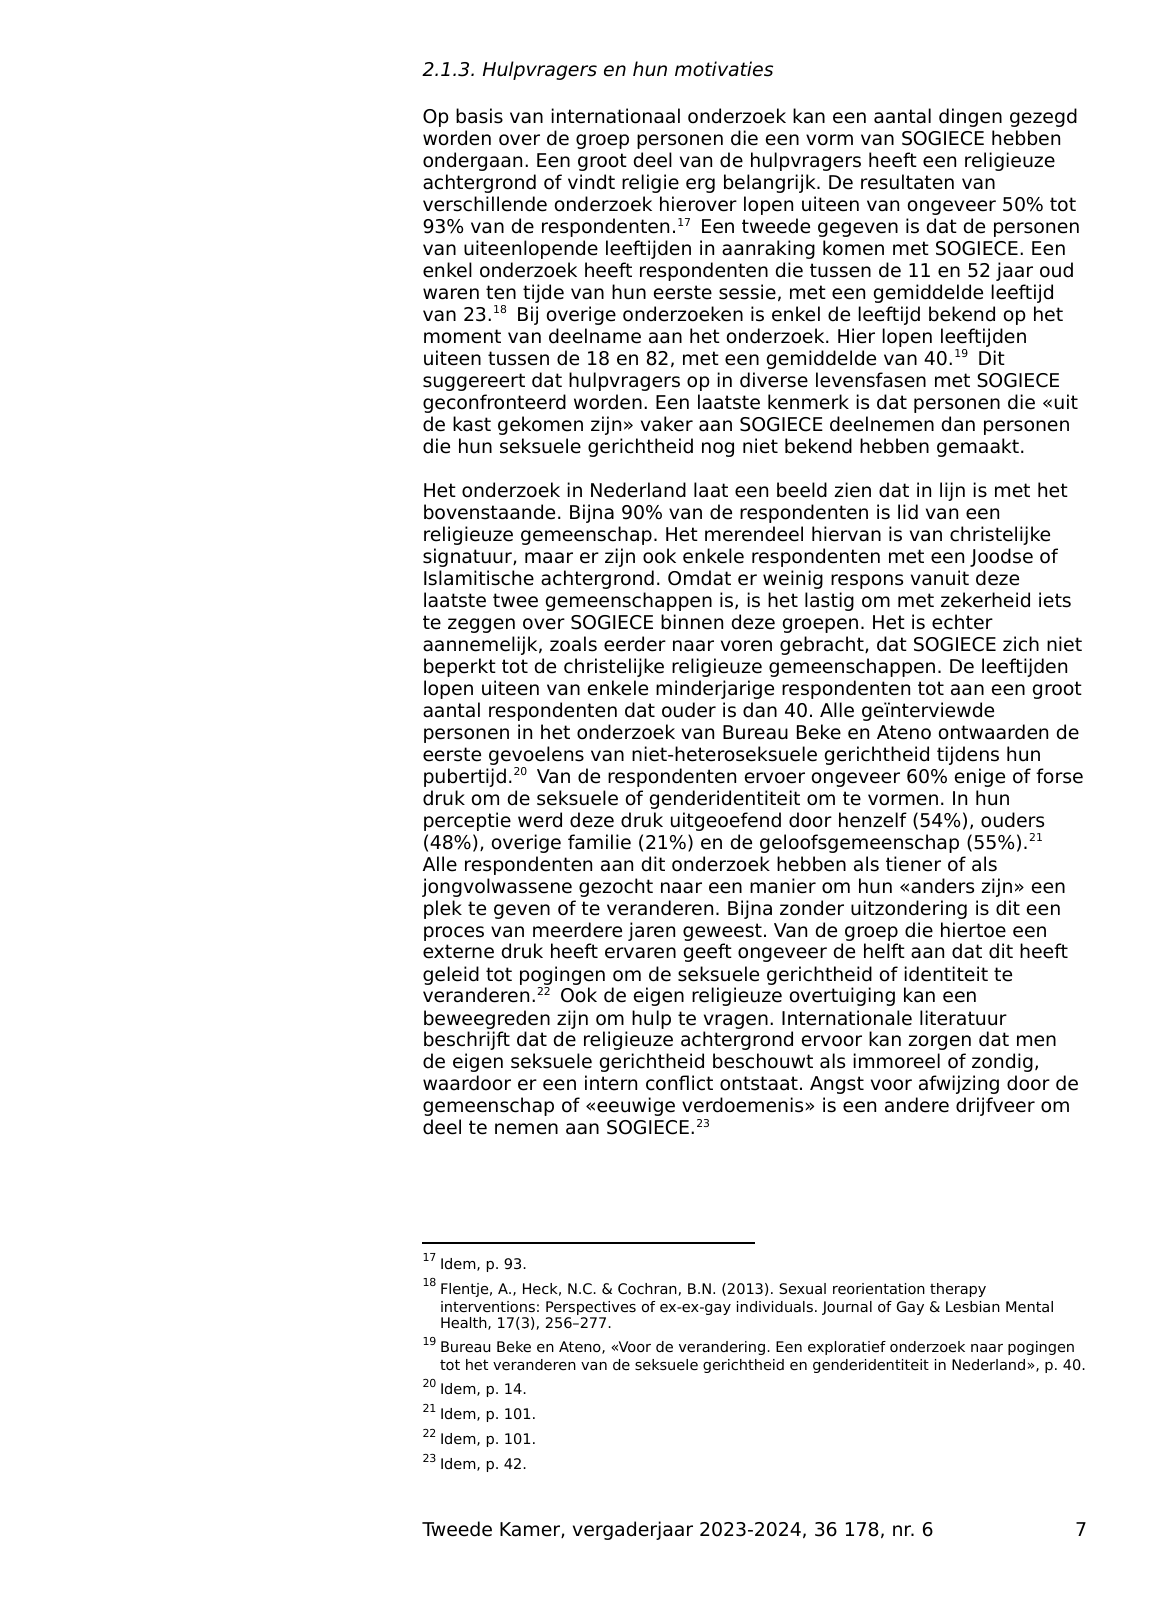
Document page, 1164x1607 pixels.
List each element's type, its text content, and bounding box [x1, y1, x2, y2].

text Idem, p. 93. [422, 1252, 1087, 1274]
text Idem, p. 42. [422, 1452, 1087, 1474]
text Op basis van internationaal onderzoek kan een aantal dingen gezegd worden over de groep personen die een vorm van SOGIECE hebben ondergaan. Een groot deel van de hulpvragers heeft een religieuze achtergrond of vindt religie erg belangrijk. De resultaten van verschillende onderzoek hierover lopen uiteen van ongeveer 50% tot 93% van de respondenten. Een tweede gegeven is dat de personen van uiteenlopende leeftijden in aanraking komen met SOGIECE. Een enkel onderzoek heeft respondenten die tussen de 11 en 52 jaar oud waren ten tijde van hun eerste sessie, met een gemiddelde leeftijd van 23. Bij overige onderzoeken is enkel de leeftijd bekend op het moment van deelname aan het onderzoek. Hier lopen leeftijden uiteen tussen de 18 en 82, met een gemiddelde van 40. Dit suggereert dat hulpvragers op in diverse levensfasen met SOGIECE geconfronteerd worden. Een laatste kenmerk is dat personen die «uit de kast gekomen zijn» vaker aan SOGIECE deelnemen dan personen die hun seksuele gerichtheid nog niet bekend hebben gemaakt. [422, 106, 1087, 458]
text Flentje, A., Heck, N.C. & Cochran, B.N. (2013). Sexual reorientation therapy interventions: Perspectives of ex-ex-gay individuals. Journal of Gay & Lesbian Mental Health, 17(3), 256–277. [422, 1277, 1087, 1332]
text Alle respondenten aan dit onderzoek hebben als tiener of als jongvolwassene gezocht naar een manier om hun «anders zijn» een plek te geven of te veranderen. Bijna zonder uitzondering is dit een proces van meerdere jaren geweest. Van de groep die hiertoe een externe druk heeft ervaren geeft ongeveer de helft aan dat dit heeft geleid tot pogingen om de seksuele gerichtheid of identiteit te veranderen. Ook de eigen religieuze overtuiging kan een beweegreden zijn om hulp te vragen. Internationale literatuur beschrijft dat de religieuze achtergrond ervoor kan zorgen dat men de eigen seksuele gerichtheid beschouwt als immoreel of zondig, waardoor er een intern conflict ontstaat. Angst voor afwijzing door de gemeenschap of «eeuwige verdoemenis» is een andere drijfveer om deel te nemen aan SOGIECE. [422, 853, 1087, 1139]
text Het onderzoek in Nederland laat een beeld zien dat in lijn is met het bovenstaande. Bijna 90% van de respondenten is lid van een religieuze gemeenschap. Het merendeel hiervan is van christelijke signatuur, maar er zijn ook enkele respondenten met een Joodse of Islamitische achtergrond. Omdat er weinig respons vanuit deze laatste twee gemeenschappen is, is het lastig om met zekerheid iets te zeggen over SOGIECE binnen deze groepen. Het is echter aannemelijk, zoals eerder naar voren gebracht, dat SOGIECE zich niet beperkt tot de christelijke religieuze gemeenschappen. De leeftijden lopen uiteen van enkele minderjarige respondenten tot aan een groot aantal respondenten dat ouder is dan 40. Alle geïnterviewde personen in het onderzoek van Bureau Beke en Ateno ontwaarden de eerste gevoelens van niet-heteroseksuele gerichtheid tijdens hun pubertijd. Van de respondenten ervoer ongeveer 60% enige of forse druk om de seksuele of genderidentiteit om te vormen. In hun perceptie werd deze druk uitgeoefend door henzelf (54%), ouders (48%), overige familie (21%) en de geloofsgemeenschap (55%). [422, 480, 1087, 853]
text Bureau Beke en Ateno, «Voor de verandering. Een exploratief onderzoek naar pogingen tot het veranderen van de seksuele gerichtheid en genderidentiteit in Nederland», p. 40. [422, 1335, 1087, 1374]
subtitle 2.1.3. Hulpvragers en hun motivaties [422, 59, 1087, 81]
text Idem, p. 14. [422, 1377, 1087, 1399]
text Idem, p. 101. [422, 1427, 1087, 1449]
text Idem, p. 101. [422, 1402, 1087, 1424]
